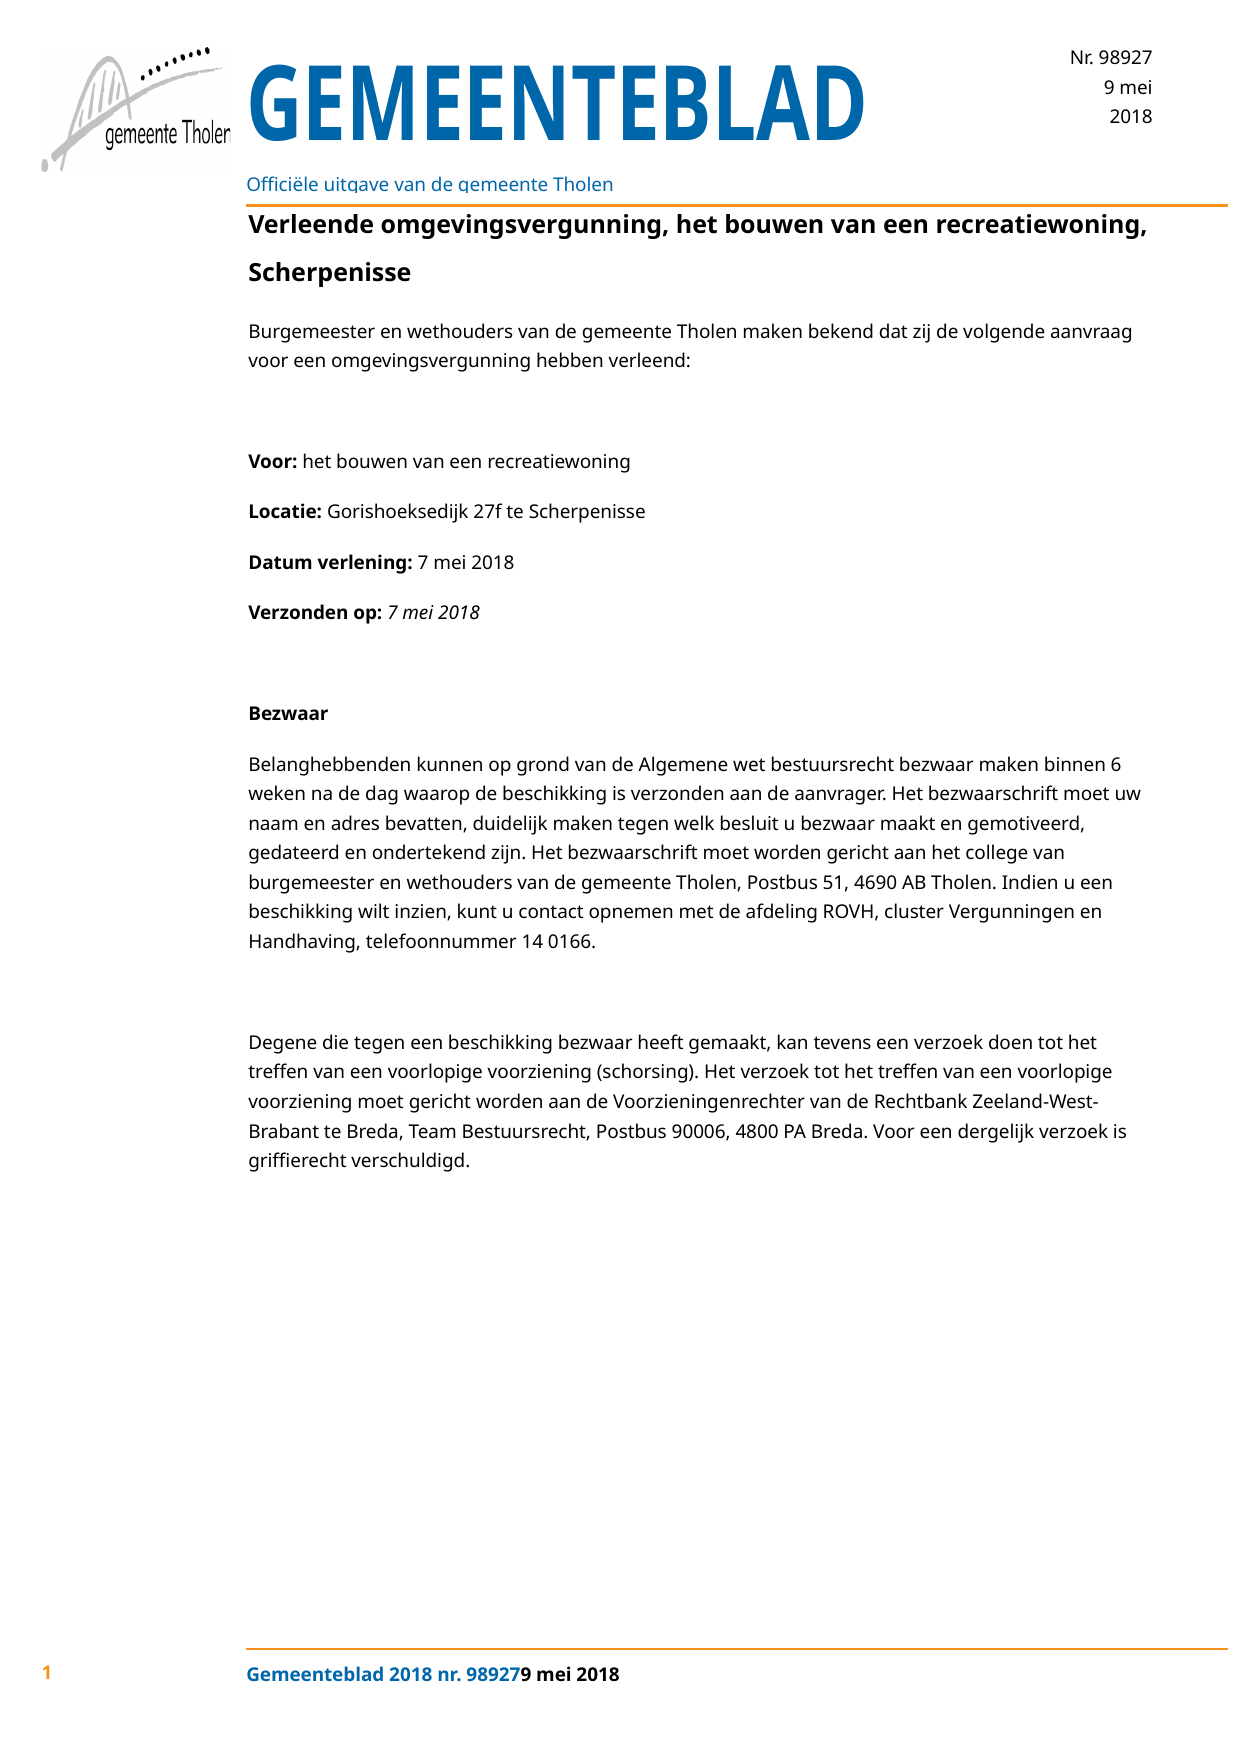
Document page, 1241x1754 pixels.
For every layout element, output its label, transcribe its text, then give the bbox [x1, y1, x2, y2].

text Locatie: Gorishoeksedijk 27f te Scherpenisse [248, 499, 1152, 524]
text Verzonden op: 7 mei 2018 [248, 599, 1152, 625]
text Degene die tegen een beschikking bezwaar heeft gemaakt, kan tevens een verzoek doen tot het treffen van een voorlopige voorziening (schorsing). Het verzoek tot het treffen van een voorlopige voorziening moet gericht worden aan de Voorzieningenrechter van de Rechtbank Zeeland-West-Brabant te Breda, Team Bestuursrecht, Postbus 90006, 4800 PA Breda. Voor een dergelijk verzoek is griffierecht verschuldigd. [248, 1029, 1152, 1173]
text Verleende omgevingsvergunning, het bouwen van een recreatiewoning, Scherpenisse [248, 207, 1152, 288]
text Bezwaar [248, 700, 1152, 726]
text Datum verlening: 7 mei 2018 [248, 549, 1152, 575]
text Belanghebbenden kunnen op grond van de Algemene wet bestuursrecht bezwaar maken binnen 6 weken na de dag waarop de beschikking is verzonden aan de aanvrager. Het bezwaarschrift moet uw naam en adres bevatten, duidelijk maken tegen welk besluit u bezwaar maakt en gemotiveerd, gedateerd en ondertekend zijn. Het bezwaarschrift moet worden gericht aan het college van burgemeester en wethouders van de gemeente Tholen, Postbus 51, 4690 AB Tholen. Indien u een beschikking wilt inzien, kunt u contact opnemen met de afdeling ROVH, cluster Vergunningen en Handhaving, telefoonnummer 14 0166. [248, 751, 1152, 954]
text Burgemeester en wethouders van de gemeente Tholen maken bekend dat zij de volgende aanvraag voor een omgevingsvergunning hebben verleend: [248, 318, 1152, 373]
text Voor: het bouwen van een recreatiewoning [248, 448, 1152, 474]
picture [41, 47, 231, 172]
